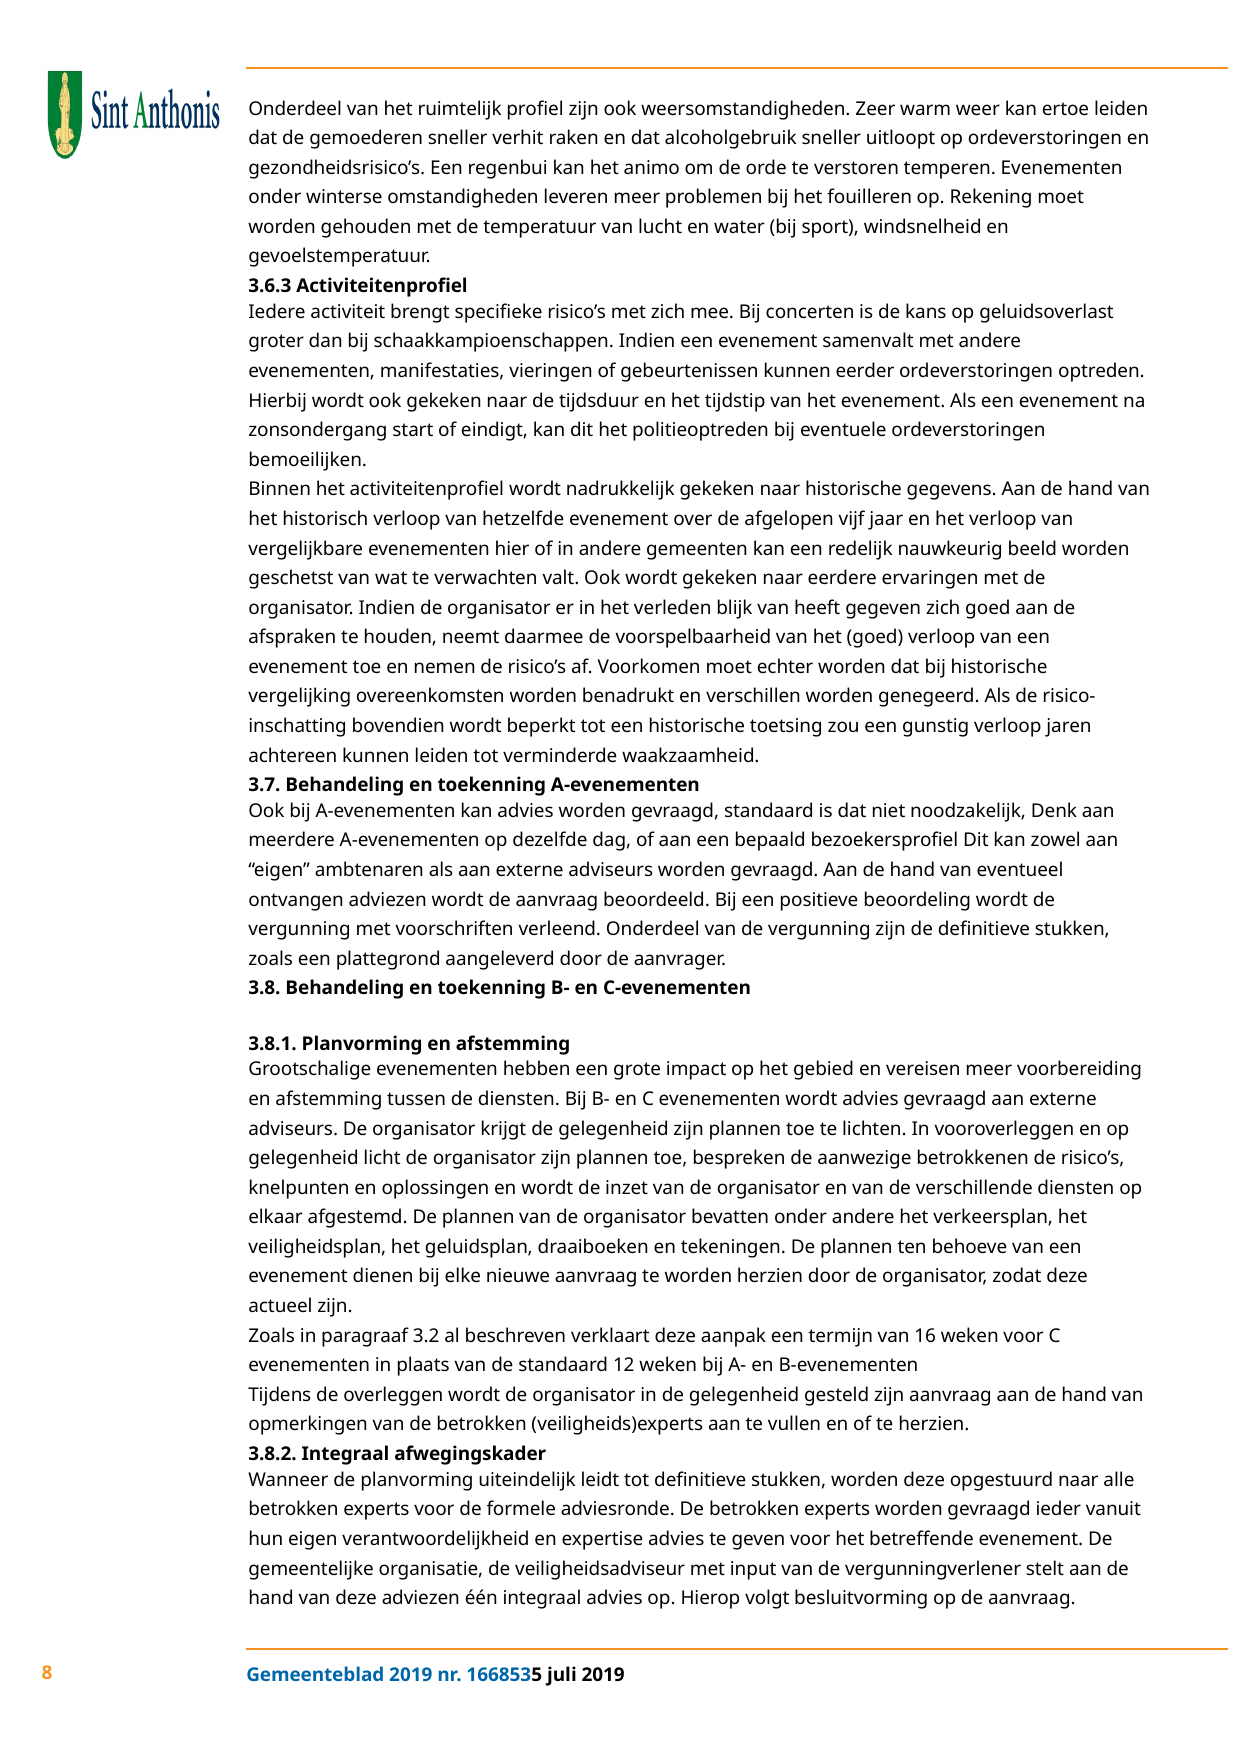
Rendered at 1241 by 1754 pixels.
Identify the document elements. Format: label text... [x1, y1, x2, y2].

text Iedere activiteit brengt specifieke risico’s met zich mee. Bij concerten is de kans op geluidsoverlast groter dan bij schaakkampioenschappen. Indien een evenement samenvalt met andere evenementen, manifestaties, vieringen of gebeurtenissen kunnen eerder ordeverstoringen optreden. Hierbij wordt ook gekeken naar de tijdsduur en het tijdstip van het evenement. Als een evenement na zonsondergang start of eindigt, kan dit het politieoptreden bij eventuele ordeverstoringen bemoeilijken. [248, 298, 1152, 472]
text Wanneer de planvorming uiteindelijk leidt tot definitieve stukken, worden deze opgestuurd naar alle betrokken experts voor de formele adviesronde. De betrokken experts worden gevraagd ieder vanuit hun eigen verantwoordelijkheid en expertise advies te geven voor het betreffende evenement. De gemeentelijke organisatie, de veiligheidsadviseur met input van de vergunningverlener stelt aan de hand van deze adviezen één integraal advies op. Hierop volgt besluitvorming op de aanvraag. [248, 1466, 1152, 1610]
text 3.6.3 Activiteitenprofiel [248, 272, 1152, 298]
text 3.7. Behandeling en toekenning A-evenementen [248, 771, 1152, 797]
text 3.8. Behandeling en toekenning B- en C-evenementen [248, 974, 1152, 1000]
text Onderdeel van het ruimtelijk profiel zijn ook weersomstandigheden. Zeer warm weer kan ertoe leiden dat de gemoederen sneller verhit raken en dat alcoholgebruik sneller uitloopt op ordeverstoringen en gezondheidsrisico’s. Een regenbui kan het animo om de orde te verstoren temperen. Evenementen onder winterse omstandigheden leveren meer problemen bij het fouilleren op. Rekening moet worden gehouden met de temperatuur van lucht en water (bij sport), windsnelheid en gevoelstemperatuur. [248, 95, 1152, 268]
text 3.8.1. Planvorming en afstemming [248, 1030, 1152, 1056]
text 3.8.2. Integraal afwegingskader [248, 1440, 1152, 1466]
picture [41, 47, 231, 172]
text Zoals in paragraaf 3.2 al beschreven verklaart deze aanpak een termijn van 16 weken voor C evenementen in plaats van de standaard 12 weken bij A- en B-evenementen [248, 1322, 1152, 1377]
text Ook bij A-evenementen kan advies worden gevraagd, standaard is dat niet noodzakelijk, Denk aan meerdere A-evenementen op dezelfde dag, of aan een bepaald bezoekersprofiel Dit kan zowel aan “eigen” ambtenaren als aan externe adviseurs worden gevraagd. Aan de hand van eventueel ontvangen adviezen wordt de aanvraag beoordeeld. Bij een positieve beoordeling wordt de vergunning met voorschriften verleend. Onderdeel van de vergunning zijn de definitieve stukken, zoals een plattegrond aangeleverd door de aanvrager. [248, 797, 1152, 971]
text Grootschalige evenementen hebben een grote impact op het gebied en vereisen meer voorbereiding en afstemming tussen de diensten. Bij B- en C evenementen wordt advies gevraagd aan externe adviseurs. De organisator krijgt de gelegenheid zijn plannen toe te lichten. In vooroverleggen en op gelegenheid licht de organisator zijn plannen toe, bespreken de aanwezige betrokkenen de risico’s, knelpunten en oplossingen en wordt de inzet van de organisator en van de verschillende diensten op elkaar afgestemd. De plannen van de organisator bevatten onder andere het verkeersplan, het veiligheidsplan, het geluidsplan, draaiboeken en tekeningen. De plannen ten behoeve van een evenement dienen bij elke nieuwe aanvraag te worden herzien door de organisator, zodat deze actueel zijn. [248, 1056, 1152, 1318]
text Binnen het activiteitenprofiel wordt nadrukkelijk gekeken naar historische gegevens. Aan de hand van het historisch verloop van hetzelfde evenement over de afgelopen vijf jaar en het verloop van vergelijkbare evenementen hier of in andere gemeenten kan een redelijk nauwkeurig beeld worden geschetst van wat te verwachten valt. Ook wordt gekeken naar eerdere ervaringen met de organisator. Indien de organisator er in het verleden blijk van heeft gegeven zich goed aan de afspraken te houden, neemt daarmee de voorspelbaarheid van het (goed) verloop van een evenement toe en nemen de risico’s af. Voorkomen moet echter worden dat bij historische vergelijking overeenkomsten worden benadrukt en verschillen worden genegeerd. Als de risico-inschatting bovendien wordt beperkt tot een historische toetsing zou een gunstig verloop jaren achtereen kunnen leiden tot verminderde waakzaamheid. [248, 476, 1152, 767]
text Tijdens de overleggen wordt de organisator in de gelegenheid gesteld zijn aanvraag aan de hand van opmerkingen van de betrokken (veiligheids)experts aan te vullen en of te herzien. [248, 1381, 1152, 1436]
